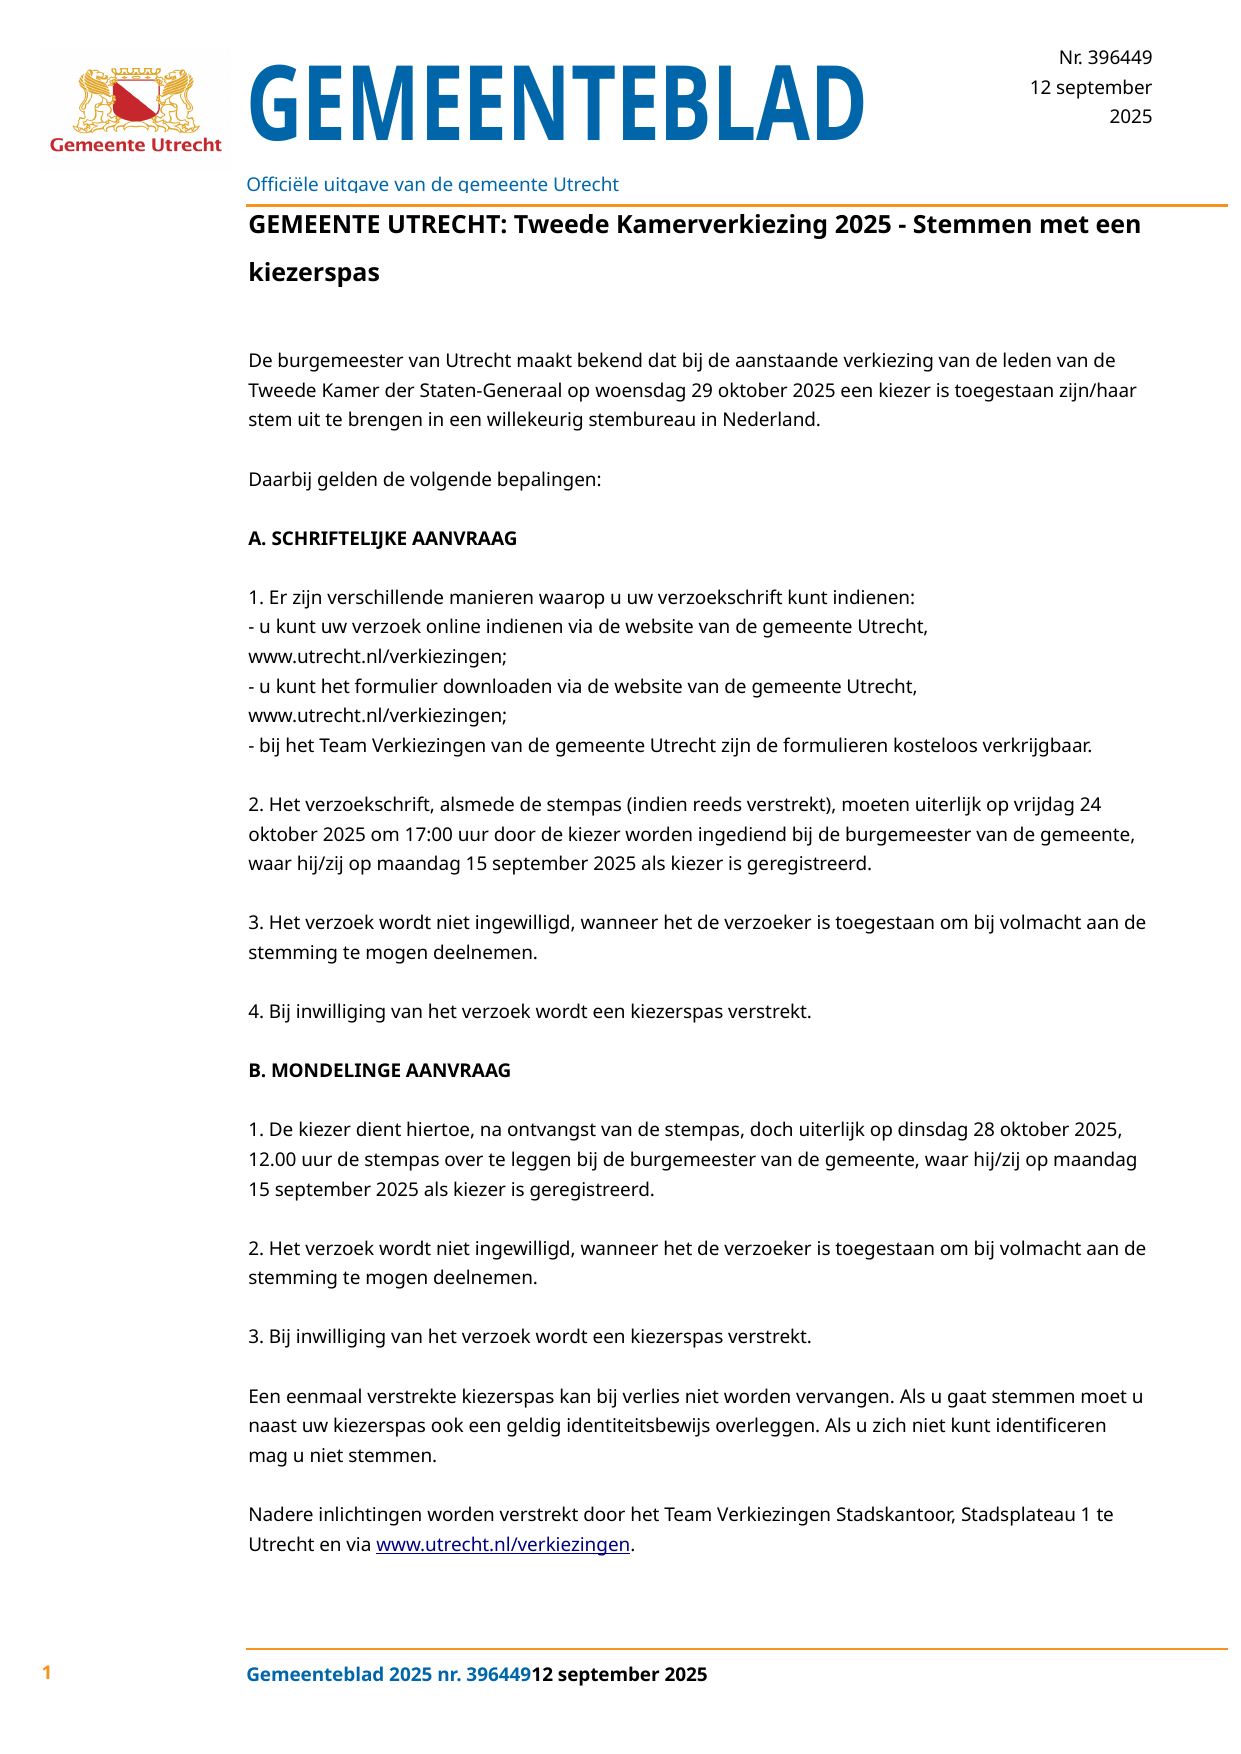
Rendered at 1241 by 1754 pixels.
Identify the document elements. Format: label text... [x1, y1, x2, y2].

text 2. Het verzoekschrift, alsmede de stempas (indien reeds verstrekt), moeten uiterlijk op vrijdag 24 oktober 2025 om 17:00 uur door de kiezer worden ingediend bij de burgemeester van de gemeente, waar hij/zij op maandag 15 september 2025 als kiezer is geregistreerd. [248, 791, 1152, 876]
text 4. Bij inwilliging van het verzoek wordt een kiezerspas verstrekt. [248, 998, 1152, 1024]
text - u kunt uw verzoek online indienen via de website van de gemeente Utrecht, www.utrecht.nl/verkiezingen; [248, 614, 1152, 669]
text De burgemeester van Utrecht maakt bekend dat bij de aanstaande verkiezing van de leden van de Tweede Kamer der Staten-Generaal op woensdag 29 oktober 2025 een kiezer is toegestaan zijn/haar stem uit te brengen in een willekeurig stembureau in Nederland. [248, 347, 1152, 432]
text Daarbij gelden de volgende bepalingen: [248, 466, 1152, 492]
text 1. De kiezer dient hiertoe, na ontvangst van de stempas, doch uiterlijk op dinsdag 28 oktober 2025, 12.00 uur de stempas over te leggen bij de burgemeester van de gemeente, waar hij/zij op maandag 15 september 2025 als kiezer is geregistreerd. [248, 1117, 1152, 1202]
text - u kunt het formulier downloaden via de website van de gemeente Utrecht, www.utrecht.nl/verkiezingen; [248, 673, 1152, 728]
text - bij het Team Verkiezingen van de gemeente Utrecht zijn de formulieren kosteloos verkrijgbaar. [248, 732, 1152, 758]
text 3. Het verzoek wordt niet ingewilligd, wanneer het de verzoeker is toegestaan om bij volmacht aan de stemming te mogen deelnemen. [248, 909, 1152, 965]
text 3. Bij inwilliging van het verzoek wordt een kiezerspas verstrekt. [248, 1324, 1152, 1349]
text GEMEENTE UTRECHT: Tweede Kamerverkiezing 2025 - Stemmen met een kiezerspas [248, 207, 1152, 288]
text 1. Er zijn verschillende manieren waarop u uw verzoekschrift kunt indienen: [248, 584, 1152, 610]
text Een eenmaal verstrekte kiezerspas kan bij verlies niet worden vervangen. Als u gaat stemmen moet u naast uw kiezerspas ook een geldig identiteitsbewijs overleggen. Als u zich niet kunt identificeren mag u niet stemmen. [248, 1383, 1152, 1468]
text Nadere inlichtingen worden verstrekt door het Team Verkiezingen Stadskantoor, Stadsplateau 1 te Utrecht en via www.utrecht.nl/verkiezingen. [248, 1501, 1152, 1557]
picture [41, 47, 231, 172]
text A. SCHRIFTELIJKE AANVRAAG [248, 525, 1152, 551]
text 2. Het verzoek wordt niet ingewilligd, wanneer het de verzoeker is toegestaan om bij volmacht aan de stemming te mogen deelnemen. [248, 1235, 1152, 1290]
text B. MONDELINGE AANVRAAG [248, 1057, 1152, 1083]
